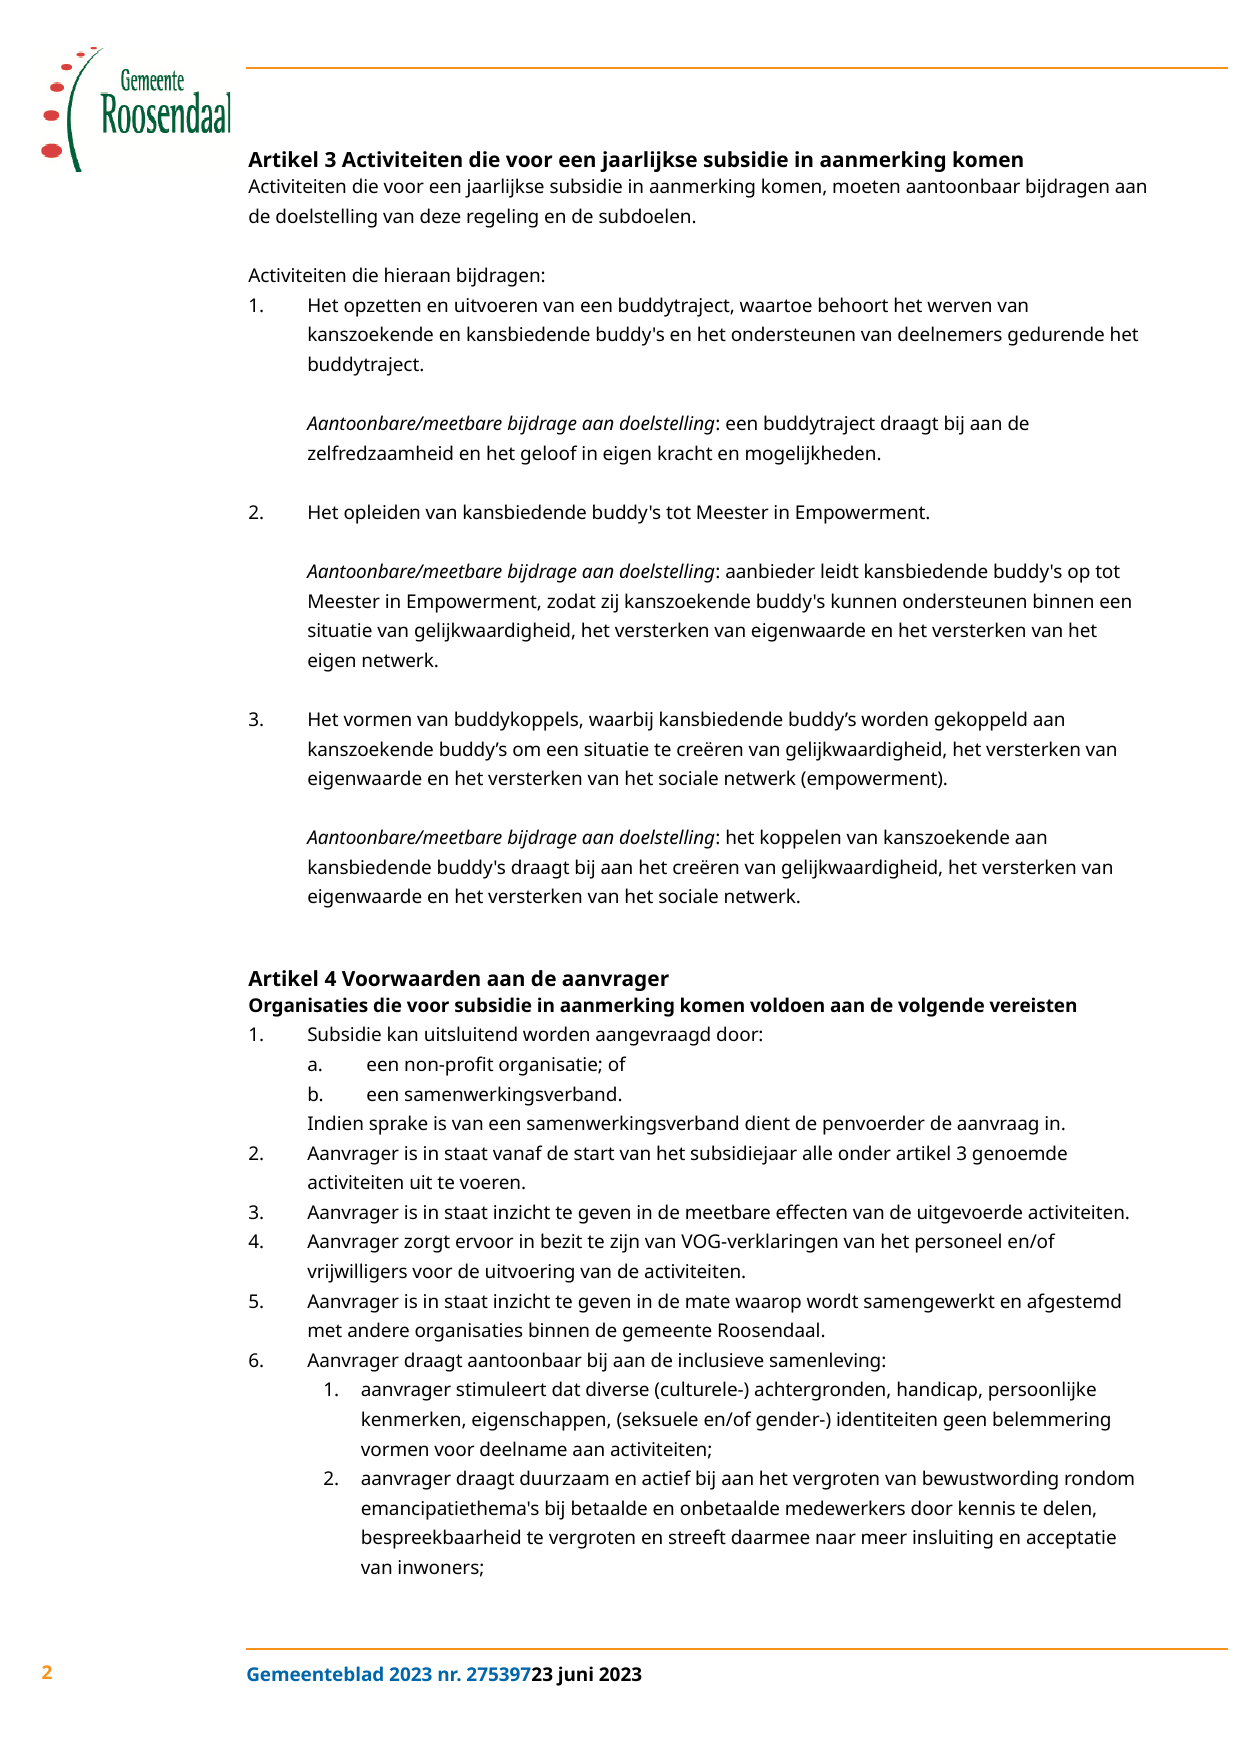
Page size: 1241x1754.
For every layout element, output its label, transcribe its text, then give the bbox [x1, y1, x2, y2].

list Het opzetten en uitvoeren van een buddytraject, waartoe behoort het werven van kanszoekende en kansbiedende buddy's en het ondersteunen van deelnemers gedurende het buddytraject. [248, 292, 1152, 377]
list Het vormen van buddykoppels, waarbij kansbiedende buddy’s worden gekoppeld aan kanszoekende buddy’s om een situatie te creëren van gelijkwaardigheid, het versterken van eigenwaarde en het versterken van het sociale netwerk (empowerment). [248, 706, 1152, 791]
text Artikel 4 Voorwaarden aan de aanvrager [248, 964, 1152, 992]
list Subsidie kan uitsluitend worden aangevraagd door: [248, 1022, 1152, 1047]
text Activiteiten die voor een jaarlijkse subsidie in aanmerking komen, moeten aantoonbaar bijdragen aan de doelstelling van deze regeling en de subdoelen. [248, 174, 1152, 229]
list Aantoonbare/meetbare bijdrage aan doelstelling: een buddytraject draagt bij aan de zelfredzaamheid en het geloof in eigen kracht en mogelijkheden. [248, 410, 1152, 466]
list Aanvrager is in staat inzicht te geven in de meetbare effecten van de uitgevoerde activiteiten. [248, 1199, 1152, 1225]
list een non-profit organisatie; of [307, 1051, 1152, 1077]
list Aanvrager is in staat vanaf de start van het subsidiejaar alle onder artikel 3 genoemde activiteiten uit te voeren. [248, 1140, 1152, 1195]
picture [41, 47, 231, 172]
list een samenwerkingsverband. [307, 1081, 1152, 1107]
list Aantoonbare/meetbare bijdrage aan doelstelling: aanbieder leidt kansbiedende buddy's op tot Meester in Empowerment, zodat zij kanszoekende buddy's kunnen ondersteunen binnen een situatie van gelijkwaardigheid, het versterken van eigenwaarde en het versterken van het eigen netwerk. [248, 558, 1152, 673]
list Aanvrager draagt aantoonbaar bij aan de inclusieve samenleving: [248, 1347, 1152, 1373]
list Aanvrager zorgt ervoor in bezit te zijn van VOG-verklaringen van het personeel en/of vrijwilligers voor de uitvoering van de activiteiten. [248, 1229, 1152, 1284]
list Aantoonbare/meetbare bijdrage aan doelstelling: het koppelen van kanszoekende aan kansbiedende buddy's draagt bij aan het creëren van gelijkwaardigheid, het versterken van eigenwaarde en het versterken van het sociale netwerk. [248, 824, 1152, 909]
list Het opleiden van kansbiedende buddy's tot Meester in Empowerment. [248, 499, 1152, 525]
text Artikel 3 Activiteiten die voor een jaarlijkse subsidie in aanmerking komen [248, 145, 1152, 174]
text Activiteiten die hieraan bijdragen: [248, 262, 1152, 288]
text Organisaties die voor subsidie in aanmerking komen voldoen aan de volgende vereisten [248, 992, 1152, 1018]
list aanvrager stimuleert dat diverse (culturele-) achtergronden, handicap, persoonlijke kenmerken, eigenschappen, (seksuele en/of gender-) identiteiten geen belemmering vormen voor deelname aan activiteiten; [323, 1377, 1152, 1462]
list aanvrager draagt duurzaam en actief bij aan het vergroten van bewustwording rondom emancipatiethema's bij betaalde en onbetaalde medewerkers door kennis te delen, bespreekbaarheid te vergroten en streeft daarmee naar meer insluiting en acceptatie van inwoners; [323, 1465, 1152, 1580]
list Aanvrager is in staat inzicht te geven in de mate waarop wordt samengewerkt en afgestemd met andere organisaties binnen de gemeente Roosendaal. [248, 1288, 1152, 1343]
list Indien sprake is van een samenwerkingsverband dient de penvoerder de aanvraag in. [248, 1110, 1152, 1136]
